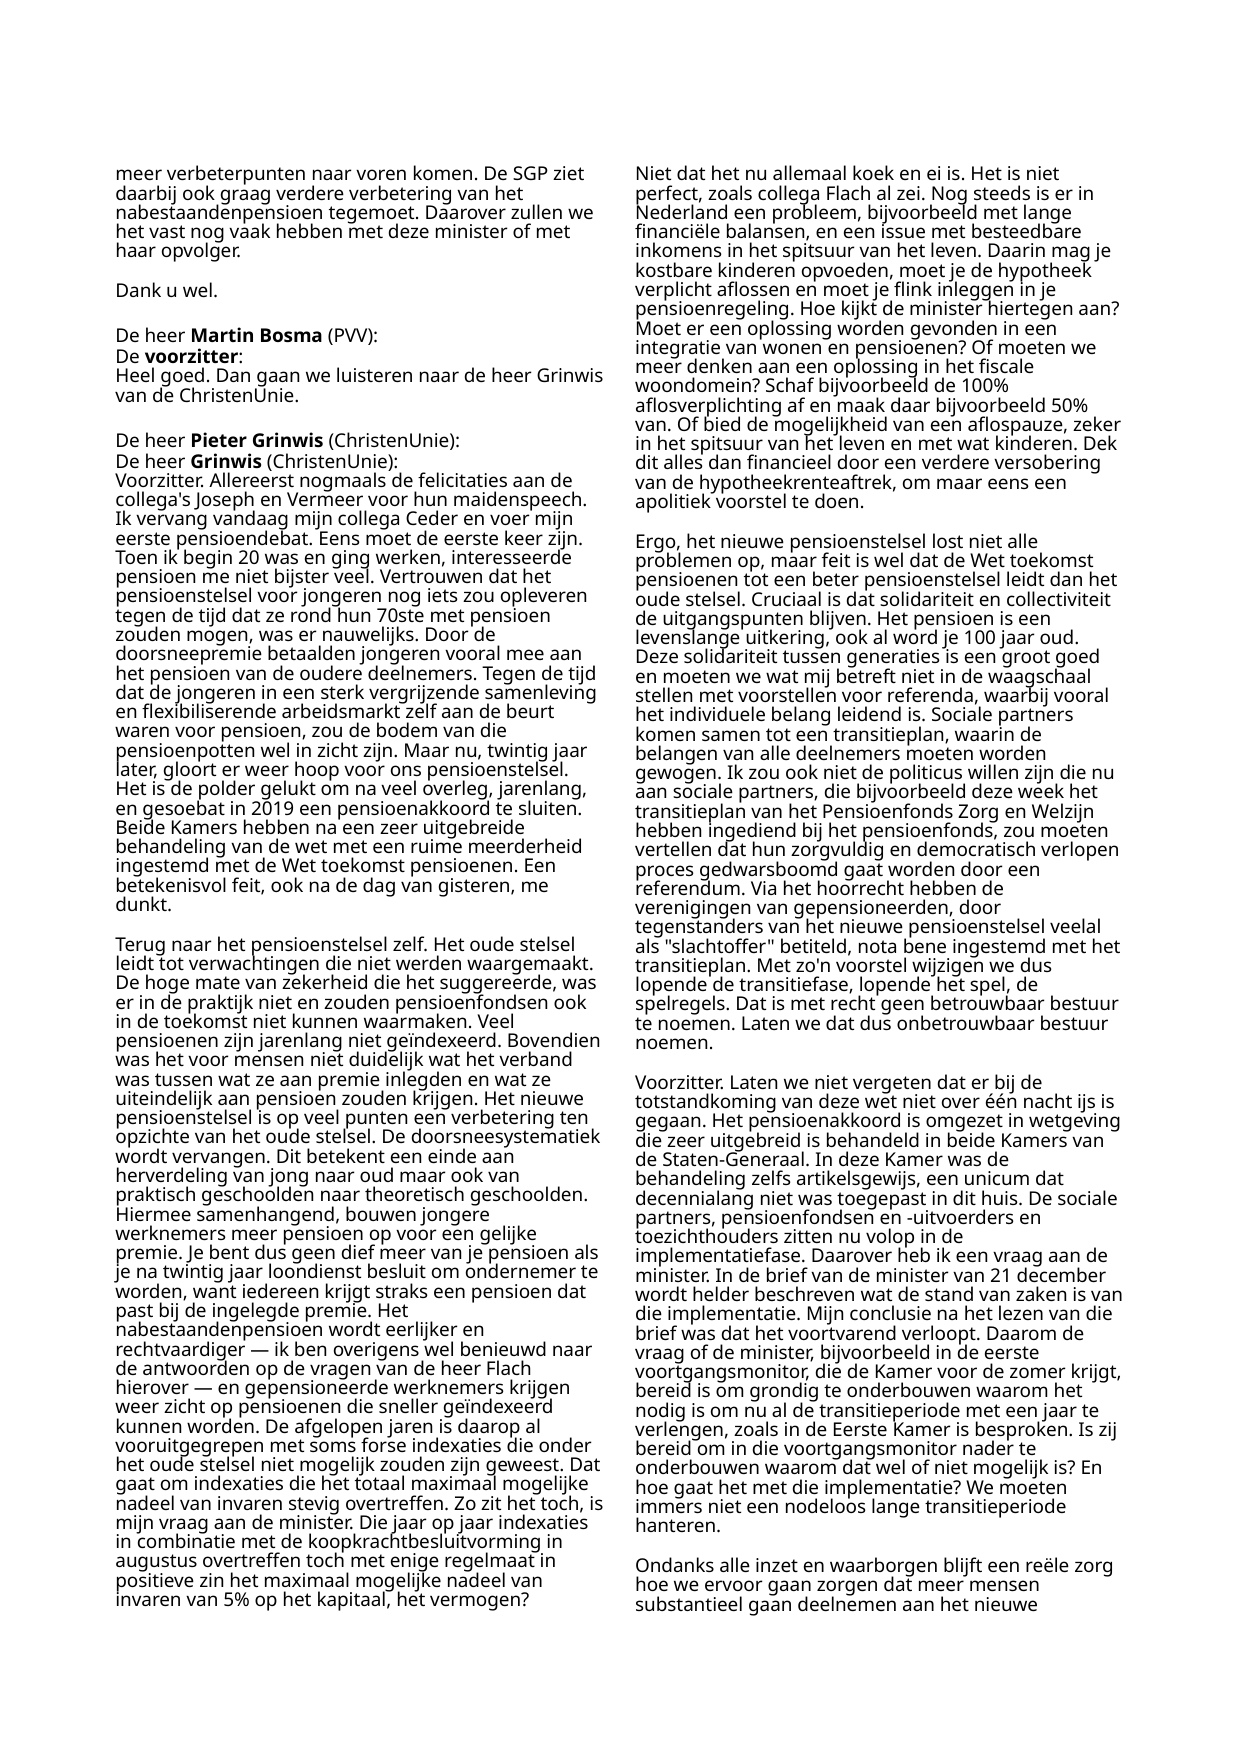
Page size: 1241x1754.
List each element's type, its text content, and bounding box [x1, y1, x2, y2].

text De heer Pieter Grinwis (ChristenUnie): [115, 427, 605, 453]
text Ergo, het nieuwe pensioenstelsel lost niet alle problemen op, maar feit is wel dat de Wet toekomst pensioenen tot een beter pensioenstelsel leidt dan het oude stelsel. Cruciaal is dat solidariteit en collectiviteit de uitgangspunten blijven. Het pensioen is een levenslange uitkering, ook al word je 100 jaar oud. Deze solidariteit tussen generaties is een groot goed en moeten we wat mij betreft niet in de waagschaal stellen met voorstellen voor referenda, waarbij vooral het individuele belang leidend is. Sociale partners komen samen tot een transitieplan, waarin de belangen van alle deelnemers moeten worden gewogen. Ik zou ook niet de politicus willen zijn die nu aan sociale partners, die bijvoorbeeld deze week het transitieplan van het Pensioenfonds Zorg en Welzijn hebben ingediend bij het pensioenfonds, zou moeten vertellen dat hun zorgvuldig en democratisch verlopen proces gedwarsboomd gaat worden door een referendum. Via het hoorrecht hebben de verenigingen van gepensioneerden, door tegenstanders van het nieuwe pensioenstelsel veelal als "slachtoffer" betiteld, nota bene ingestemd met het transitieplan. Met zo'n voorstel wijzigen we dus lopende de transitiefase, lopende het spel, de spelregels. Dat is met recht geen betrouwbaar bestuur te noemen. Laten we dat dus onbetrouwbaar bestuur noemen. [635, 533, 1125, 1053]
text Voorzitter. Allereerst nogmaals de felicitaties aan de collega's Joseph en Vermeer voor hun maidenspeech. Ik vervang vandaag mijn collega Ceder en voer mijn eerste pensioendebat. Eens moet de eerste keer zijn. Toen ik begin 20 was en ging werken, interesseerde pensioen me niet bijster veel. Vertrouwen dat het pensioenstelsel voor jongeren nog iets zou opleveren tegen de tijd dat ze rond hun 70ste met pensioen zouden mogen, was er nauwelijks. Door de doorsneepremie betaalden jongeren vooral mee aan het pensioen van de oudere deelnemers. Tegen de tijd dat de jongeren in een sterk vergrijzende samenleving en flexibiliserende arbeidsmarkt zelf aan de beurt waren voor pensioen, zou de bodem van die pensioenpotten wel in zicht zijn. Maar nu, twintig jaar later, gloort er weer hoop voor ons pensioenstelsel. Het is de polder gelukt om na veel overleg, jarenlang, en gesoebat in 2019 een pensioenakkoord te sluiten. Beide Kamers hebben na een zeer uitgebreide behandeling van de wet met een ruime meerderheid ingestemd met de Wet toekomst pensioenen. Een betekenisvol feit, ook na de dag van gisteren, me dunkt. [115, 472, 605, 915]
text De voorzitter: [115, 348, 605, 367]
text De heer Grinwis (ChristenUnie): [115, 453, 605, 472]
text Niet dat het nu allemaal koek en ei is. Het is niet perfect, zoals collega Flach al zei. Nog steeds is er in Nederland een probleem, bijvoorbeeld met lange financiële balansen, en een issue met besteedbare inkomens in het spitsuur van het leven. Daarin mag je kostbare kinderen opvoeden, moet je de hypotheek verplicht aflossen en moet je flink inleggen in je pensioenregeling. Hoe kijkt de minister hiertegen aan? Moet er een oplossing worden gevonden in een integratie van wonen en pensioenen? Of moeten we meer denken aan een oplossing in het fiscale woondomein? Schaf bijvoorbeeld de 100% aflosverplichting af en maak daar bijvoorbeeld 50% van. Of bied de mogelijkheid van een aflospauze, zeker in het spitsuur van het leven en met wat kinderen. Dek dit alles dan financieel door een verdere versobering van de hypotheekrenteaftrek, om maar eens een apolitiek voorstel te doen. [635, 165, 1125, 512]
text Heel goed. Dan gaan we luisteren naar de heer Grinwis van de ChristenUnie. [115, 367, 605, 406]
text Voorzitter. Laten we niet vergeten dat er bij de totstandkoming van deze wet niet over één nacht ijs is gegaan. Het pensioenakkoord is omgezet in wetgeving die zeer uitgebreid is behandeld in beide Kamers van de Staten-Generaal. In deze Kamer was de behandeling zelfs artikelsgewijs, een unicum dat decennialang niet was toegepast in dit huis. De sociale partners, pensioenfondsen en -uitvoerders en toezichthouders zitten nu volop in de implementatiefase. Daarover heb ik een vraag aan de minister. In de brief van de minister van 21 december wordt helder beschreven wat de stand van zaken is van die implementatie. Mijn conclusie na het lezen van die brief was dat het voortvarend verloopt. Daarom de vraag of de minister, bijvoorbeeld in de eerste voortgangsmonitor, die de Kamer voor de zomer krijgt, bereid is om grondig te onderbouwen waarom het nodig is om nu al de transitieperiode met een jaar te verlengen, zoals in de Eerste Kamer is besproken. Is zij bereid om in die voortgangsmonitor nader te onderbouwen waarom dat wel of niet mogelijk is? En hoe gaat het met die implementatie? We moeten immers niet een nodeloos lange transitieperiode hanteren. [635, 1074, 1125, 1536]
text Ondanks alle inzet en waarborgen blijft een reële zorg hoe we ervoor gaan zorgen dat meer mensen substantieel gaan deelnemen aan het nieuwe [635, 1557, 1125, 1615]
text De heer Martin Bosma (PVV): [115, 322, 605, 348]
text Terug naar het pensioenstelsel zelf. Het oude stelsel leidt tot verwachtingen die niet werden waargemaakt. De hoge mate van zekerheid die het suggereerde, was er in de praktijk niet en zouden pensioenfondsen ook in de toekomst niet kunnen waarmaken. Veel pensioenen zijn jarenlang niet geïndexeerd. Bovendien was het voor mensen niet duidelijk wat het verband was tussen wat ze aan premie inlegden en wat ze uiteindelijk aan pensioen zouden krijgen. Het nieuwe pensioenstelsel is op veel punten een verbetering ten opzichte van het oude stelsel. De doorsneesystematiek wordt vervangen. Dit betekent een einde aan herverdeling van jong naar oud maar ook van praktisch geschoolden naar theoretisch geschoolden. Hiermee samenhangend, bouwen jongere werknemers meer pensioen op voor een gelijke premie. Je bent dus geen dief meer van je pensioen als je na twintig jaar loondienst besluit om ondernemer te worden, want iedereen krijgt straks een pensioen dat past bij de ingelegde premie. Het nabestaandenpensioen wordt eerlijker en rechtvaardiger — ik ben overigens wel benieuwd naar de antwoorden op de vragen van de heer Flach hierover — en gepensioneerde werknemers krijgen weer zicht op pensioenen die sneller geïndexeerd kunnen worden. De afgelopen jaren is daarop al vooruitgegrepen met soms forse indexaties die onder het oude stelsel niet mogelijk zouden zijn geweest. Dat gaat om indexaties die het totaal maximaal mogelijke nadeel van invaren stevig overtreffen. Zo zit het toch, is mijn vraag aan de minister. Die jaar op jaar indexaties in combinatie met de koopkrachtbesluitvorming in augustus overtreffen toch met enige regelmaat in positieve zin het maximaal mogelijke nadeel van invaren van 5% op het kapitaal, het vermogen? [115, 936, 605, 1610]
text meer verbeterpunten naar voren komen. De SGP ziet daarbij ook graag verdere verbetering van het nabestaandenpensioen tegemoet. Daarover zullen we het vast nog vaak hebben met deze minister of met haar opvolger. [115, 165, 605, 262]
text Dank u wel. [115, 282, 605, 302]
